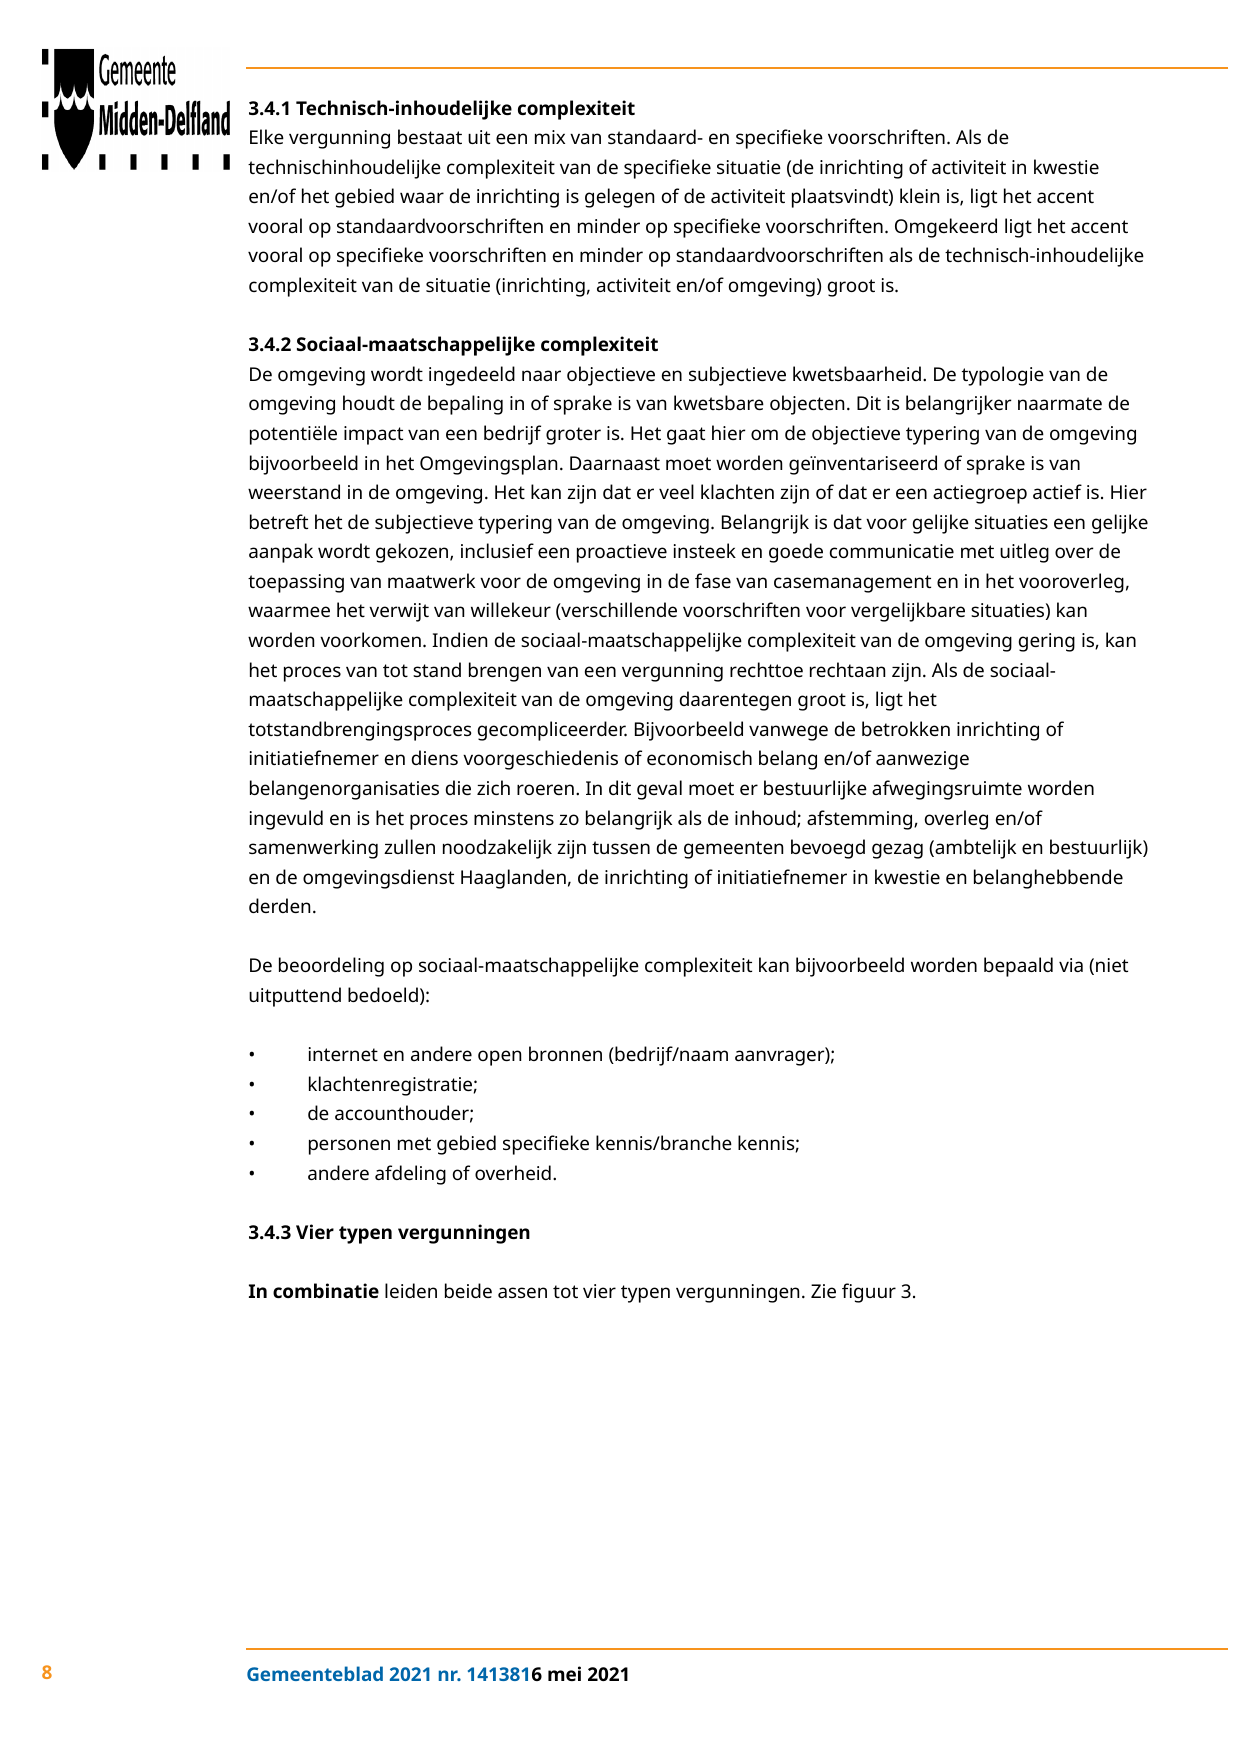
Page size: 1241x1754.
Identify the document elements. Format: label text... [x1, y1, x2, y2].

list internet en andere open bronnen (bedrijf/naam aanvrager); [248, 1041, 1152, 1067]
text 3.4.1 Technisch-inhoudelijke complexiteit [248, 95, 1152, 121]
text In combinatie leiden beide assen tot vier typen vergunningen. Zie figuur 3. [248, 1278, 1152, 1304]
text De omgeving wordt ingedeeld naar objectieve en subjectieve kwetsbaarheid. De typologie van de omgeving houdt de bepaling in of sprake is van kwetsbare objecten. Dit is belangrijker naarmate de potentiële impact van een bedrijf groter is. Het gaat hier om de objectieve typering van de omgeving bijvoorbeeld in het Omgevingsplan. Daarnaast moet worden geïnventariseerd of sprake is van weerstand in de omgeving. Het kan zijn dat er veel klachten zijn of dat er een actiegroep actief is. Hier betreft het de subjectieve typering van de omgeving. Belangrijk is dat voor gelijke situaties een gelijke aanpak wordt gekozen, inclusief een proactieve insteek en goede communicatie met uitleg over de toepassing van maatwerk voor de omgeving in de fase van casemanagement en in het vooroverleg, waarmee het verwijt van willekeur (verschillende voorschriften voor vergelijkbare situaties) kan worden voorkomen. Indien de sociaal-maatschappelijke complexiteit van de omgeving gering is, kan het proces van tot stand brengen van een vergunning rechttoe rechtaan zijn. Als de sociaal-maatschappelijke complexiteit van de omgeving daarentegen groot is, ligt het totstandbrengingsproces gecompliceerder. Bijvoorbeeld vanwege de betrokken inrichting of initiatiefnemer en diens voorgeschiedenis of economisch belang en/of aanwezige belangenorganisaties die zich roeren. In dit geval moet er bestuurlijke afwegingsruimte worden ingevuld en is het proces minstens zo belangrijk als de inhoud; afstemming, overleg en/of samenwerking zullen noodzakelijk zijn tussen de gemeenten bevoegd gezag (ambtelijk en bestuurlijk) en de omgevingsdienst Haaglanden, de inrichting of initiatiefnemer in kwestie en belanghebbende derden. [248, 361, 1152, 919]
list klachtenregistratie; [248, 1071, 1152, 1097]
text 3.4.2 Sociaal-maatschappelijke complexiteit [248, 331, 1152, 357]
text Elke vergunning bestaat uit een mix van standaard- en specifieke voorschriften. Als de technischinhoudelijke complexiteit van de specifieke situatie (de inrichting of activiteit in kwestie en/of het gebied waar de inrichting is gelegen of de activiteit plaatsvindt) klein is, ligt het accent vooral op standaardvoorschriften en minder op specifieke voorschriften. Omgekeerd ligt het accent vooral op specifieke voorschriften en minder op standaardvoorschriften als de technisch-inhoudelijke complexiteit van de situatie (inrichting, activiteit en/of omgeving) groot is. [248, 124, 1152, 298]
text 3.4.3 Vier typen vergunningen [248, 1219, 1152, 1245]
list andere afdeling of overheid. [248, 1160, 1152, 1186]
list personen met gebied specifieke kennis/branche kennis; [248, 1130, 1152, 1156]
picture [41, 47, 231, 172]
text De beoordeling op sociaal-maatschappelijke complexiteit kan bijvoorbeeld worden bepaald via (niet uitputtend bedoeld): [248, 953, 1152, 1008]
list de accounthouder; [248, 1101, 1152, 1126]
